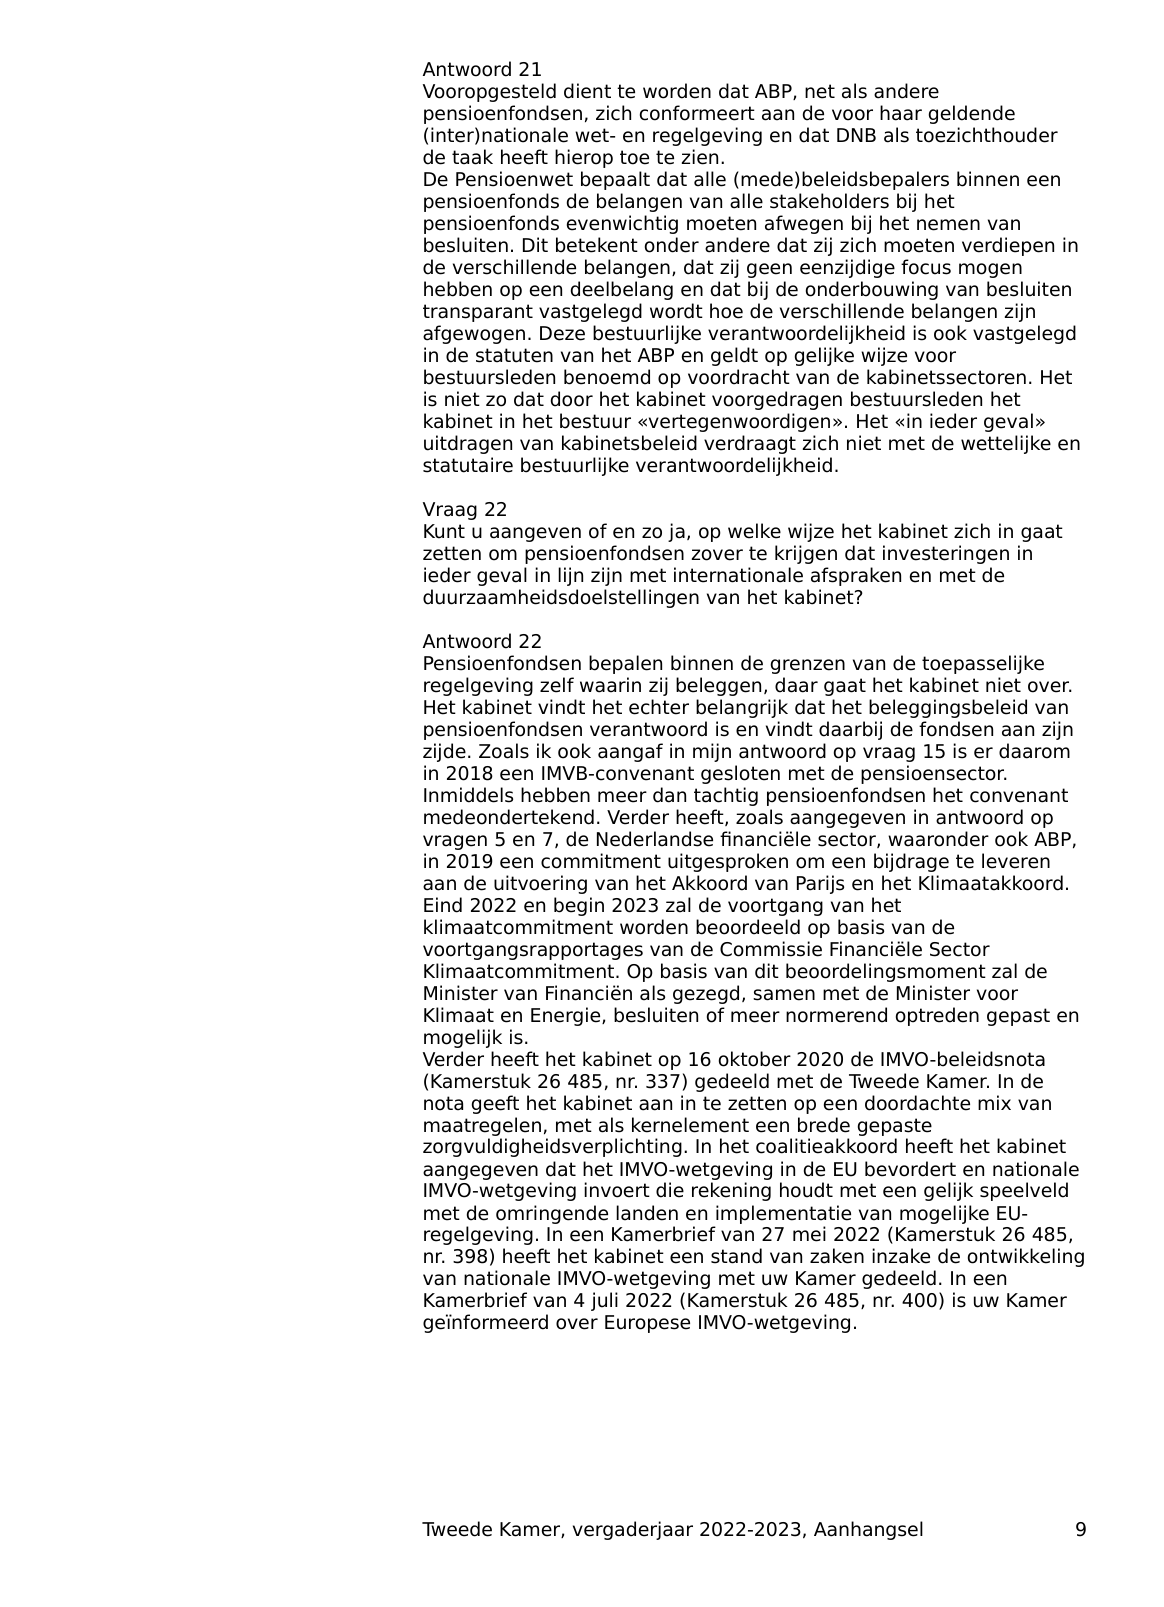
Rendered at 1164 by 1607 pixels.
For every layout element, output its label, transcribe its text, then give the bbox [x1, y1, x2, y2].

text Antwoord 21 [422, 59, 1087, 81]
text Verder heeft het kabinet op 16 oktober 2020 de IMVO-beleidsnota (Kamerstuk 26 485, nr. 337) gedeeld met de Tweede Kamer. In de nota geeft het kabinet aan in te zetten op een doordachte mix van maatregelen, met als kernelement een brede gepaste zorgvuldigheidsverplichting. In het coalitieakkoord heeft het kabinet aangegeven dat het IMVO-wetgeving in de EU bevordert en nationale IMVO-wetgeving invoert die rekening houdt met een gelijk speelveld met de omringende landen en implementatie van mogelijke EU-regelgeving. In een Kamerbrief van 27 mei 2022 (Kamerstuk 26 485, nr. 398) heeft het kabinet een stand van zaken inzake de ontwikkeling van nationale IMVO-wetgeving met uw Kamer gedeeld. In een Kamerbrief van 4 juli 2022 (Kamerstuk 26 485, nr. 400) is uw Kamer geïnformeerd over Europese IMVO-wetgeving. [422, 1048, 1087, 1334]
text Pensioenfondsen bepalen binnen de grenzen van de toepasselijke regelgeving zelf waarin zij beleggen, daar gaat het kabinet niet over. Het kabinet vindt het echter belangrijk dat het beleggingsbeleid van pensioenfondsen verantwoord is en vindt daarbij de fondsen aan zijn zijde. Zoals ik ook aangaf in mijn antwoord op vraag 15 is er daarom in 2018 een IMVB-convenant gesloten met de pensioensector. Inmiddels hebben meer dan tachtig pensioenfondsen het convenant medeondertekend. Verder heeft, zoals aangegeven in antwoord op vragen 5 en 7, de Nederlandse financiële sector, waaronder ook ABP, in 2019 een commitment uitgesproken om een bijdrage te leveren aan de uitvoering van het Akkoord van Parijs en het Klimaatakkoord. Eind 2022 en begin 2023 zal de voortgang van het klimaatcommitment worden beoordeeld op basis van de voortgangsrapportages van de Commissie Financiële Sector Klimaatcommitment. Op basis van dit beoordelingsmoment zal de Minister van Financiën als gezegd, samen met de Minister voor Klimaat en Energie, besluiten of meer normerend optreden gepast en mogelijk is. [422, 653, 1087, 1048]
text Kunt u aangeven of en zo ja, op welke wijze het kabinet zich in gaat zetten om pensioenfondsen zover te krijgen dat investeringen in ieder geval in lijn zijn met internationale afspraken en met de duurzaamheidsdoelstellingen van het kabinet? [422, 521, 1087, 609]
text Vraag 22 [422, 499, 1087, 521]
text Vooropgesteld dient te worden dat ABP, net als andere pensioenfondsen, zich conformeert aan de voor haar geldende (inter)nationale wet- en regelgeving en dat DNB als toezichthouder de taak heeft hierop toe te zien. [422, 81, 1087, 169]
text De Pensioenwet bepaalt dat alle (mede)beleidsbepalers binnen een pensioenfonds de belangen van alle stakeholders bij het pensioenfonds evenwichtig moeten afwegen bij het nemen van besluiten. Dit betekent onder andere dat zij zich moeten verdiepen in de verschillende belangen, dat zij geen eenzijdige focus mogen hebben op een deelbelang en dat bij de onderbouwing van besluiten transparant vastgelegd wordt hoe de verschillende belangen zijn afgewogen. Deze bestuurlijke verantwoordelijkheid is ook vastgelegd in de statuten van het ABP en geldt op gelijke wijze voor bestuursleden benoemd op voordracht van de kabinetssectoren. Het is niet zo dat door het kabinet voorgedragen bestuursleden het kabinet in het bestuur «vertegenwoordigen». Het «in ieder geval» uitdragen van kabinetsbeleid verdraagt zich niet met de wettelijke en statutaire bestuurlijke verantwoordelijkheid. [422, 169, 1087, 477]
text Antwoord 22 [422, 631, 1087, 653]
